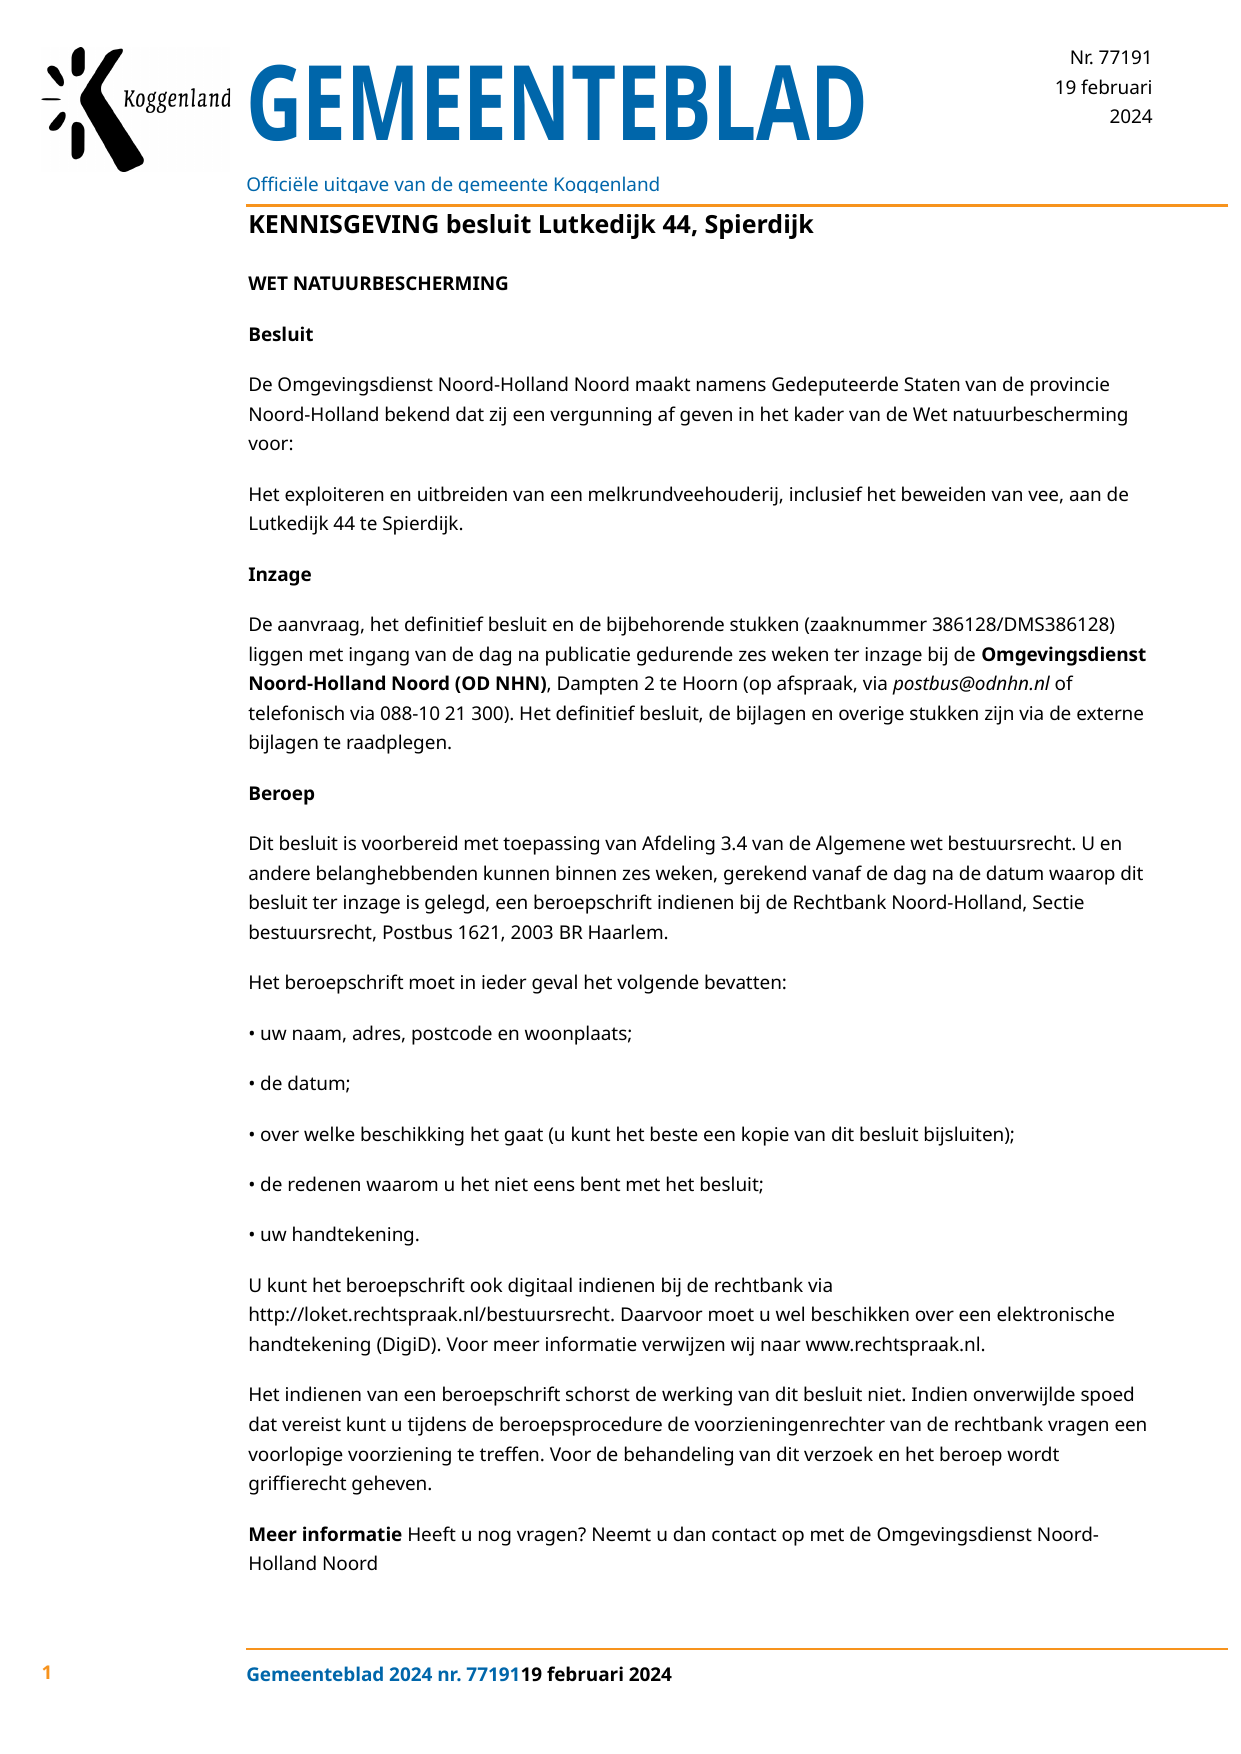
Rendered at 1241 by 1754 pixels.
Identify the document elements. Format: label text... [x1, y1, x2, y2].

text Het exploiteren en uitbreiden van een melkrundveehouderij, inclusief het beweiden van vee, aan de Lutkedijk 44 te Spierdijk. [248, 481, 1152, 536]
text De Omgevingsdienst Noord-Holland Noord maakt namens Gedeputeerde Staten van de provincie Noord-Holland bekend dat zij een vergunning af geven in het kader van de Wet natuurbescherming voor: [248, 371, 1152, 456]
text Beroep [248, 780, 1152, 806]
text Dit besluit is voorbereid met toepassing van Afdeling 3.4 van de Algemene wet bestuursrecht. U en andere belanghebbenden kunnen binnen zes weken, gerekend vanaf de dag na de datum waarop dit besluit ter inzage is gelegd, een beroepschrift indienen bij de Rechtbank Noord-Holland, Sectie bestuursrecht, Postbus 1621, 2003 BR Haarlem. [248, 830, 1152, 945]
text • uw naam, adres, postcode en woonplaats; [248, 1020, 1152, 1046]
text KENNISGEVING besluit Lutkedijk 44, Spierdijk [248, 207, 1152, 241]
text • de datum; [248, 1070, 1152, 1096]
text De aanvraag, het definitief besluit en de bijbehorende stukken (zaaknummer 386128/DMS386128) liggen met ingang van de dag na publicatie gedurende zes weken ter inzage bij de Omgevingsdienst Noord-Holland Noord (OD NHN), Dampten 2 te Hoorn (op afspraak, via postbus@odnhn.nl of telefonisch via 088-10 21 300). Het definitief besluit, de bijlagen en overige stukken zijn via de externe bijlagen te raadplegen. [248, 611, 1152, 755]
text U kunt het beroepschrift ook digitaal indienen bij de rechtbank via http://loket.rechtspraak.nl/bestuursrecht. Daarvoor moet u wel beschikken over een elektronische handtekening (DigiD). Voor meer informatie verwijzen wij naar www.rechtspraak.nl. [248, 1272, 1152, 1357]
text WET NATUURBESCHERMING [248, 270, 1152, 296]
text • uw handtekening. [248, 1222, 1152, 1247]
text Besluit [248, 321, 1152, 346]
text Meer informatie Heeft u nog vragen? Neemt u dan contact op met de Omgevingsdienst Noord-Holland Noord [248, 1521, 1152, 1576]
text • de redenen waarom u het niet eens bent met het besluit; [248, 1171, 1152, 1197]
text Inzage [248, 561, 1152, 586]
text Het indienen van een beroepschrift schorst de werking van dit besluit niet. Indien onverwijlde spoed dat vereist kunt u tijdens de beroepsprocedure de voorzieningenrechter van de rechtbank vragen een voorlopige voorziening te treffen. Voor de behandeling van dit verzoek en het beroep wordt griffierecht geheven. [248, 1382, 1152, 1496]
text Het beroepschrift moet in ieder geval het volgende bevatten: [248, 969, 1152, 995]
picture [41, 47, 231, 172]
text • over welke beschikking het gaat (u kunt het beste een kopie van dit besluit bijsluiten); [248, 1121, 1152, 1146]
